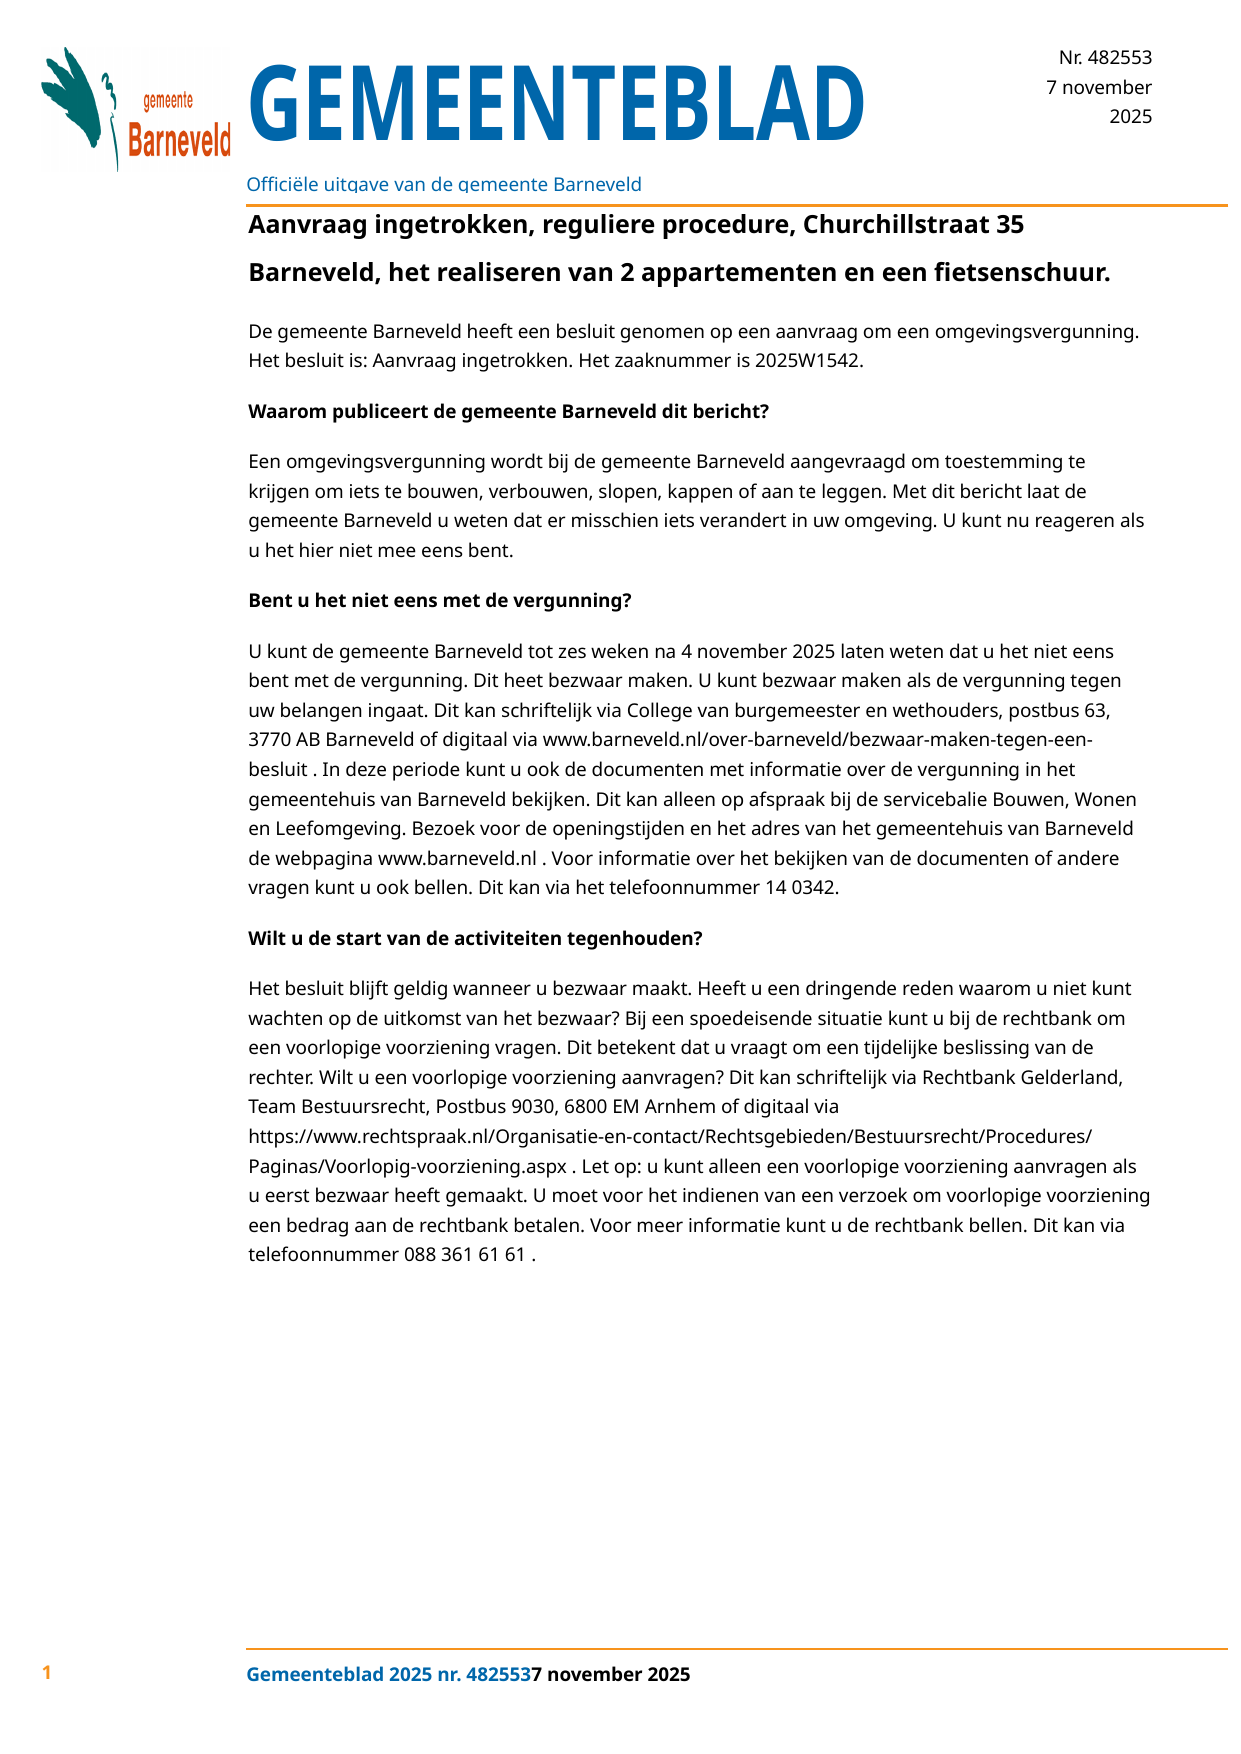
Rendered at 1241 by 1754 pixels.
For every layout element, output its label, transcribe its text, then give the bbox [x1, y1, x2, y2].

text De gemeente Barneveld heeft een besluit genomen op een aanvraag om een omgevingsvergunning. Het besluit is: Aanvraag ingetrokken. Het zaaknummer is 2025W1542. [248, 318, 1152, 373]
text U kunt de gemeente Barneveld tot zes weken na 4 november 2025 laten weten dat u het niet eens bent met de vergunning. Dit heet bezwaar maken. U kunt bezwaar maken als de vergunning tegen uw belangen ingaat. Dit kan schriftelijk via College van burgemeester en wethouders, postbus 63, 3770 AB Barneveld of digitaal via www.barneveld.nl/over-barneveld/bezwaar-maken-tegen-een-besluit . In deze periode kunt u ook de documenten met informatie over de vergunning in het gemeentehuis van Barneveld bekijken. Dit kan alleen op afspraak bij de servicebalie Bouwen, Wonen en Leefomgeving. Bezoek voor de openingstijden en het adres van het gemeentehuis van Barneveld de webpagina www.barneveld.nl . Voor informatie over het bekijken van de documenten of andere vragen kunt u ook bellen. Dit kan via het telefoonnummer 14 0342. [248, 638, 1152, 900]
text Het besluit blijft geldig wanneer u bezwaar maakt. Heeft u een dringende reden waarom u niet kunt wachten op de uitkomst van het bezwaar? Bij een spoedeisende situatie kunt u bij de rechtbank om een voorlopige voorziening vragen. Dit betekent dat u vraagt om een tijdelijke beslissing van de rechter. Wilt u een voorlopige voorziening aanvragen? Dit kan schriftelijk via Rechtbank Gelderland, Team Bestuursrecht, Postbus 9030, 6800 EM Arnhem of digitaal via https://www.rechtspraak.nl/Organisatie-en-contact/Rechtsgebieden/Bestuursrecht/Procedures/Paginas/Voorlopig-voorziening.aspx . Let op: u kunt alleen een voorlopige voorziening aanvragen als u eerst bezwaar heeft gemaakt. U moet voor het indienen van een verzoek om voorlopige voorziening een bedrag aan de rechtbank betalen. Voor meer informatie kunt u de rechtbank bellen. Dit kan via telefoonnummer 088 361 61 61 . [248, 975, 1152, 1267]
text Een omgevingsvergunning wordt bij de gemeente Barneveld aangevraagd om toestemming te krijgen om iets te bouwen, verbouwen, slopen, kappen of aan te leggen. Met dit bericht laat de gemeente Barneveld u weten dat er misschien iets verandert in uw omgeving. U kunt nu reageren als u het hier niet mee eens bent. [248, 448, 1152, 563]
text Wilt u de start van de activiteiten tegenhouden? [248, 925, 1152, 951]
text Aanvraag ingetrokken, reguliere procedure, Churchillstraat 35 Barneveld, het realiseren van 2 appartementen en een fietsenschuur. [248, 207, 1152, 288]
text Bent u het niet eens met de vergunning? [248, 587, 1152, 613]
picture [41, 47, 231, 172]
text Waarom publiceert de gemeente Barneveld dit bericht? [248, 398, 1152, 424]
